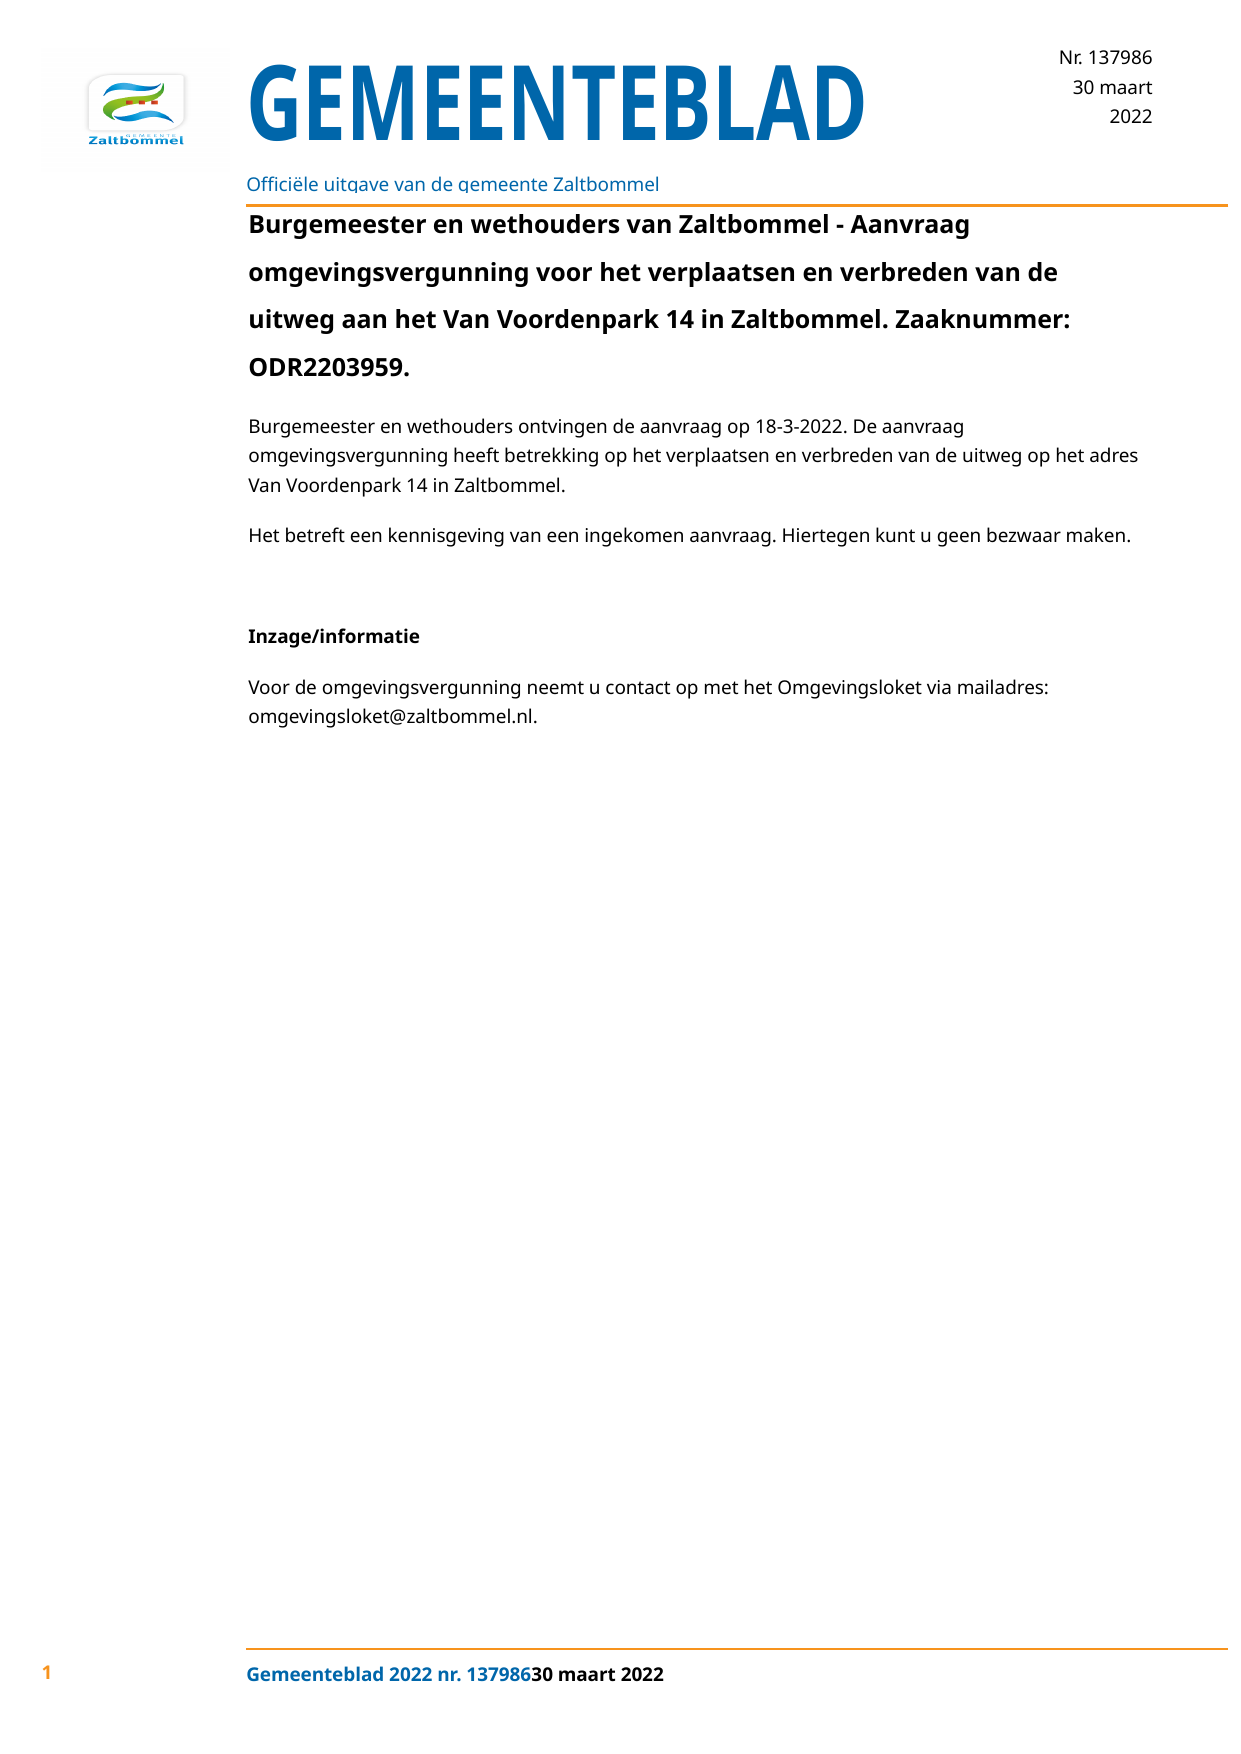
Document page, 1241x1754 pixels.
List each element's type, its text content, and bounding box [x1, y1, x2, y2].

text Burgemeester en wethouders ontvingen de aanvraag op 18-3-2022. De aanvraag omgevingsvergunning heeft betrekking op het verplaatsen en verbreden van de uitweg op het adres Van Voordenpark 14 in Zaltbommel. [248, 413, 1152, 498]
text Het betreft een kennisgeving van een ingekomen aanvraag. Hiertegen kunt u geen bezwaar maken. [248, 523, 1152, 548]
picture [41, 47, 231, 172]
text Inzage/informatie [248, 623, 1152, 649]
text Burgemeester en wethouders van Zaltbommel - Aanvraag omgevingsvergunning voor het verplaatsen en verbreden van de uitweg aan het Van Voordenpark 14 in Zaltbommel. Zaaknummer: ODR2203959. [248, 207, 1152, 384]
text Voor de omgevingsvergunning neemt u contact op met het Omgevingsloket via mailadres: omgevingsloket@zaltbommel.nl. [248, 674, 1152, 729]
